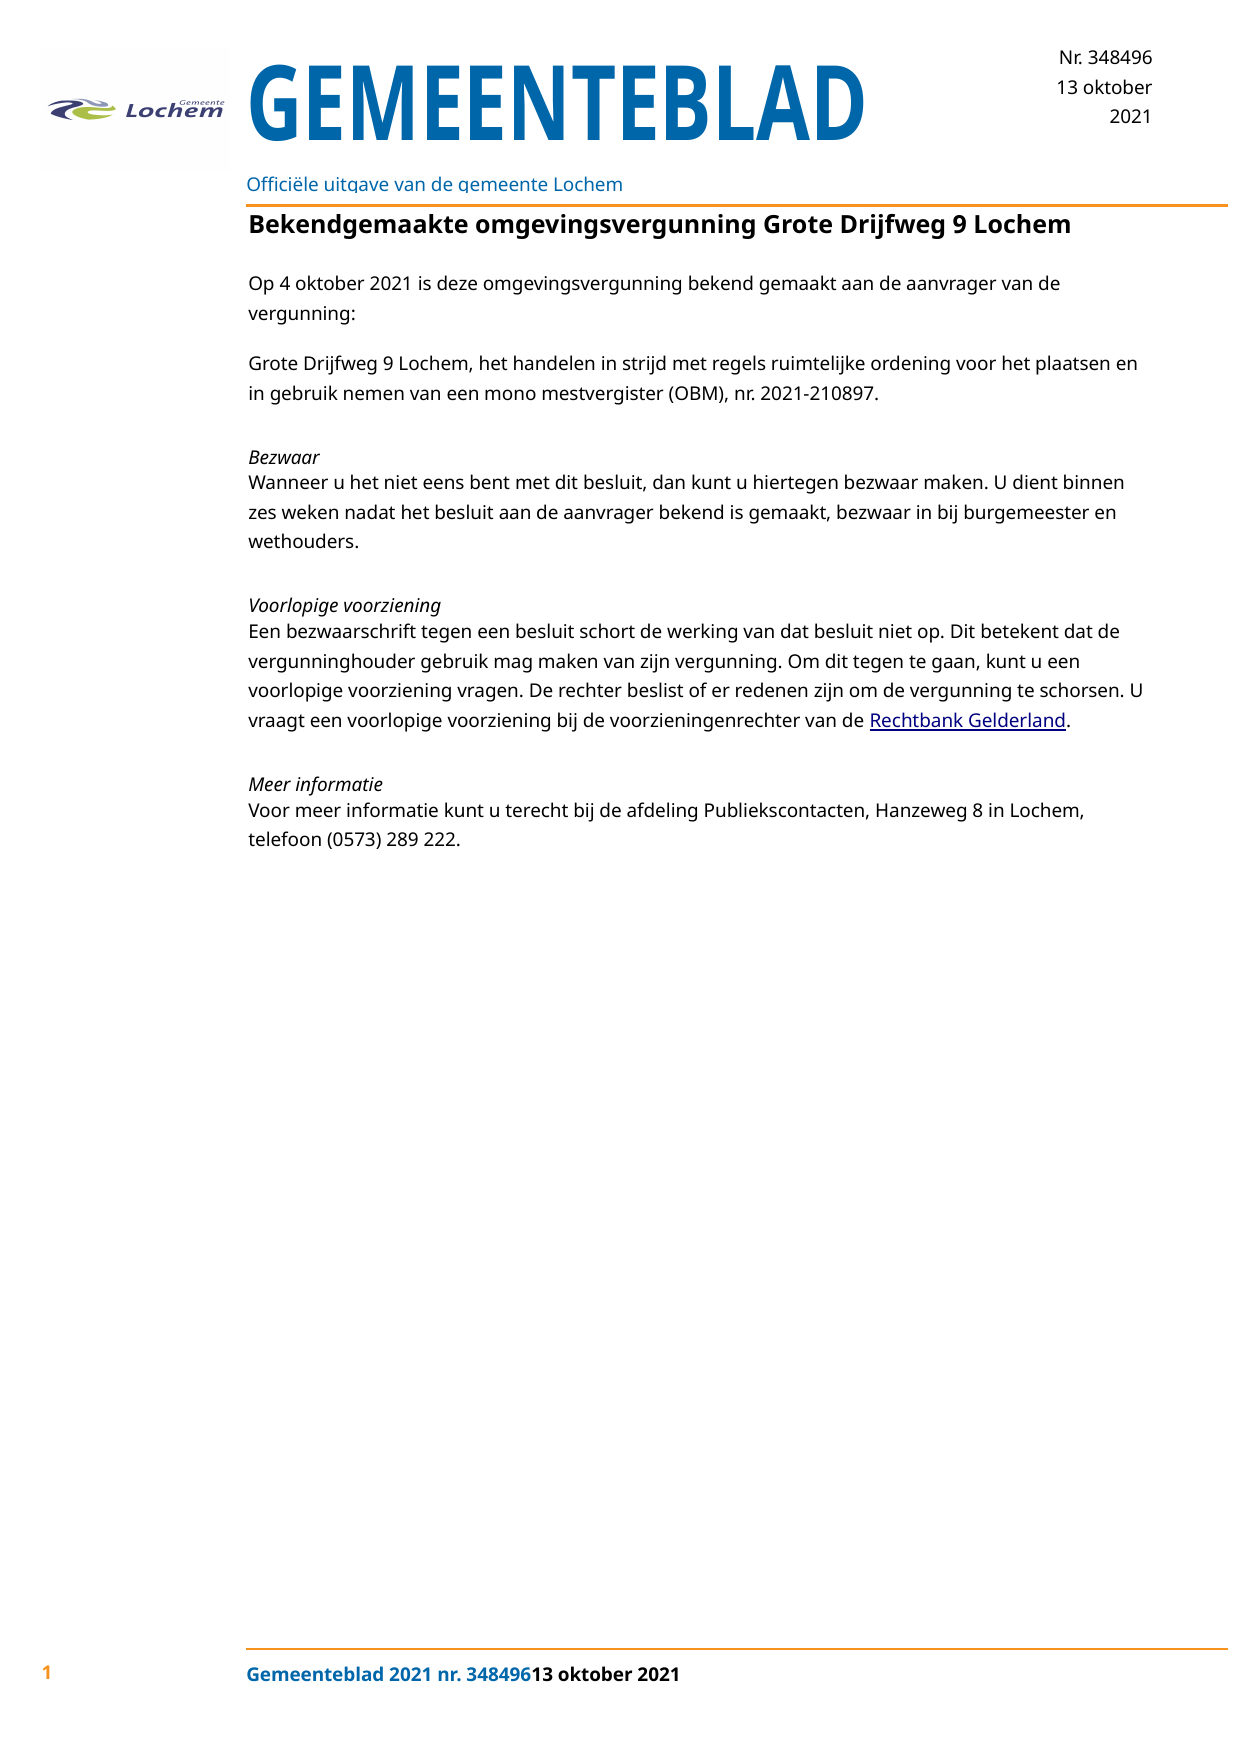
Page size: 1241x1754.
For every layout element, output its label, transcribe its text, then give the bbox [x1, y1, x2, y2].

text Op 4 oktober 2021 is deze omgevingsvergunning bekend gemaakt aan de aanvrager van de vergunning: [248, 270, 1152, 326]
text Grote Drijfweg 9 Lochem, het handelen in strijd met regels ruimtelijke ordening voor het plaatsen en in gebruik nemen van een mono mestvergister (OBM), nr. 2021-210897. [248, 350, 1152, 406]
text Bezwaar [248, 444, 1152, 469]
text Een bezwaarschrift tegen een besluit schort de werking van dat besluit niet op. Dit betekent dat de vergunninghouder gebruik mag maken van zijn vergunning. Om dit tegen te gaan, kunt u een voorlopige voorziening vragen. De rechter beslist of er redenen zijn om de vergunning te schorsen. U vraagt een voorlopige voorziening bij de voorzieningenrechter van de Rechtbank Gelderland. [248, 618, 1152, 733]
text Wanneer u het niet eens bent met dit besluit, dan kunt u hiertegen bezwaar maken. U dient binnen zes weken nadat het besluit aan de aanvrager bekend is gemaakt, bezwaar in bij burgemeester en wethouders. [248, 469, 1152, 554]
picture [41, 47, 231, 172]
text Meer informatie [248, 771, 1152, 797]
text Voor meer informatie kunt u terecht bij de afdeling Publiekscontacten, Hanzeweg 8 in Lochem, telefoon (0573) 289 222. [248, 797, 1152, 852]
text Voorlopige voorziening [248, 593, 1152, 618]
text Bekendgemaakte omgevingsvergunning Grote Drijfweg 9 Lochem [248, 207, 1152, 241]
